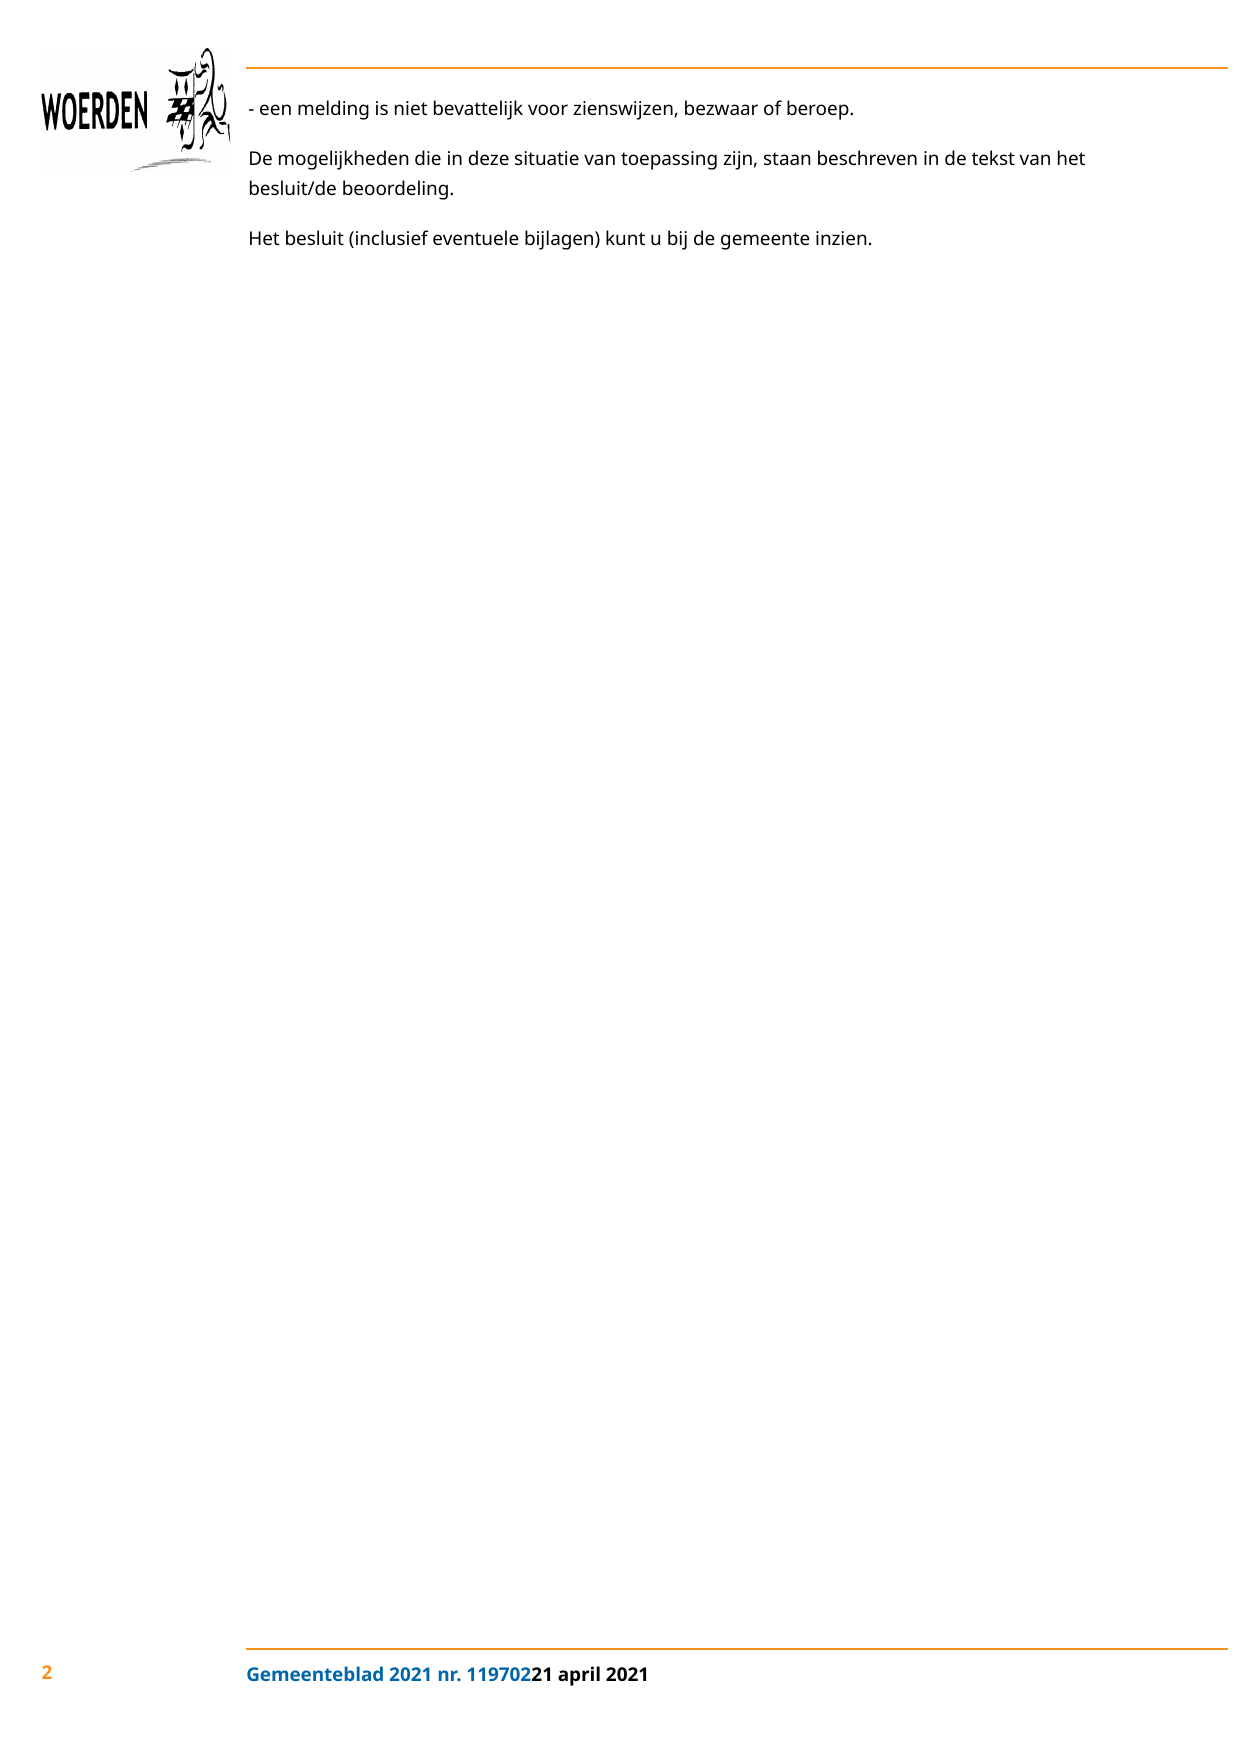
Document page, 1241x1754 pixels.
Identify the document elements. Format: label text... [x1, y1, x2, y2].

picture [41, 47, 231, 172]
text Het besluit (inclusief eventuele bijlagen) kunt u bij de gemeente inzien. [248, 225, 1152, 251]
text - een melding is niet bevattelijk voor zienswijzen, bezwaar of beroep. [248, 95, 1152, 121]
text De mogelijkheden die in deze situatie van toepassing zijn, staan beschreven in de tekst van het besluit/de beoordeling. [248, 145, 1152, 201]
